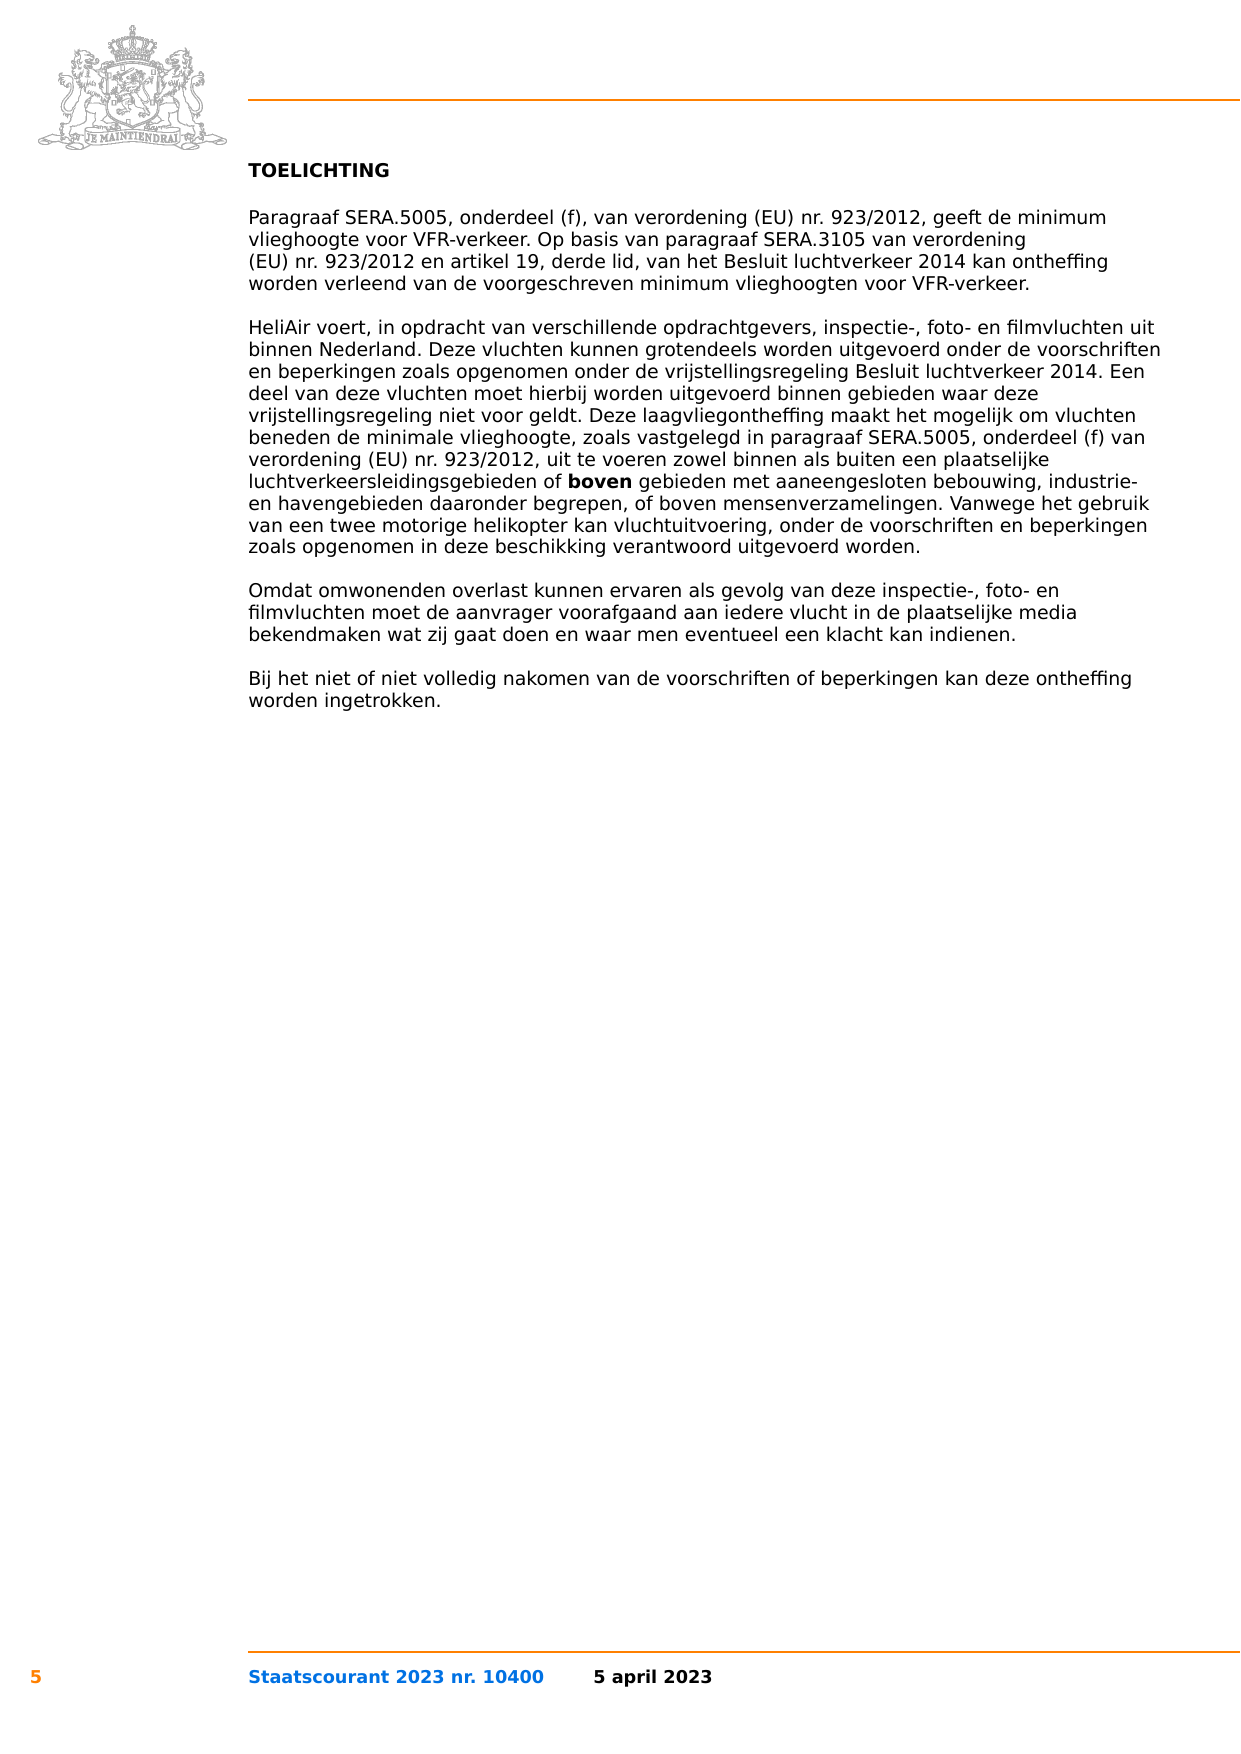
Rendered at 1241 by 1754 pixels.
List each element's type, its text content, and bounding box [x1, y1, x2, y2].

text Bij het niet of niet volledig nakomen van de voorschriften of beperkingen kan deze ontheffing worden ingetrokken. [248, 668, 1163, 712]
subtitle TOELICHTING [248, 160, 1163, 182]
picture [38, 25, 227, 150]
text HeliAir voert, in opdracht van verschillende opdrachtgevers, inspectie-, foto- en filmvluchten uit binnen Nederland. Deze vluchten kunnen grotendeels worden uitgevoerd onder de voorschriften en beperkingen zoals opgenomen onder de vrijstellingsregeling Besluit luchtverkeer 2014. Een deel van deze vluchten moet hierbij worden uitgevoerd binnen gebieden waar deze vrijstellingsregeling niet voor geldt. Deze laagvliegontheffing maakt het mogelijk om vluchten beneden de minimale vlieghoogte, zoals vastgelegd in paragraaf SERA.5005, onderdeel (f) van verordening (EU) nr. 923/2012, uit te voeren zowel binnen als buiten een plaatselijke luchtverkeersleidingsgebieden of boven gebieden met aaneengesloten bebouwing, industrie- en havengebieden daaronder begrepen, of boven mensenverzamelingen. Vanwege het gebruik van een twee motorige helikopter kan vluchtuitvoering, onder de voorschriften en beperkingen zoals opgenomen in deze beschikking verantwoord uitgevoerd worden. [248, 317, 1163, 558]
text Paragraaf SERA.5005, onderdeel (f), van verordening (EU) nr. 923/2012, geeft de minimum vlieghoogte voor VFR-verkeer. Op basis van paragraaf SERA.3105 van verordening (EU) nr. 923/2012 en artikel 19, derde lid, van het Besluit luchtverkeer 2014 kan ontheffing worden verleend van de voorgeschreven minimum vlieghoogten voor VFR-verkeer. [248, 207, 1163, 295]
text Omdat omwonenden overlast kunnen ervaren als gevolg van deze inspectie-, foto- en filmvluchten moet de aanvrager voorafgaand aan iedere vlucht in de plaatselijke media bekendmaken wat zij gaat doen en waar men eventueel een klacht kan indienen. [248, 580, 1163, 646]
